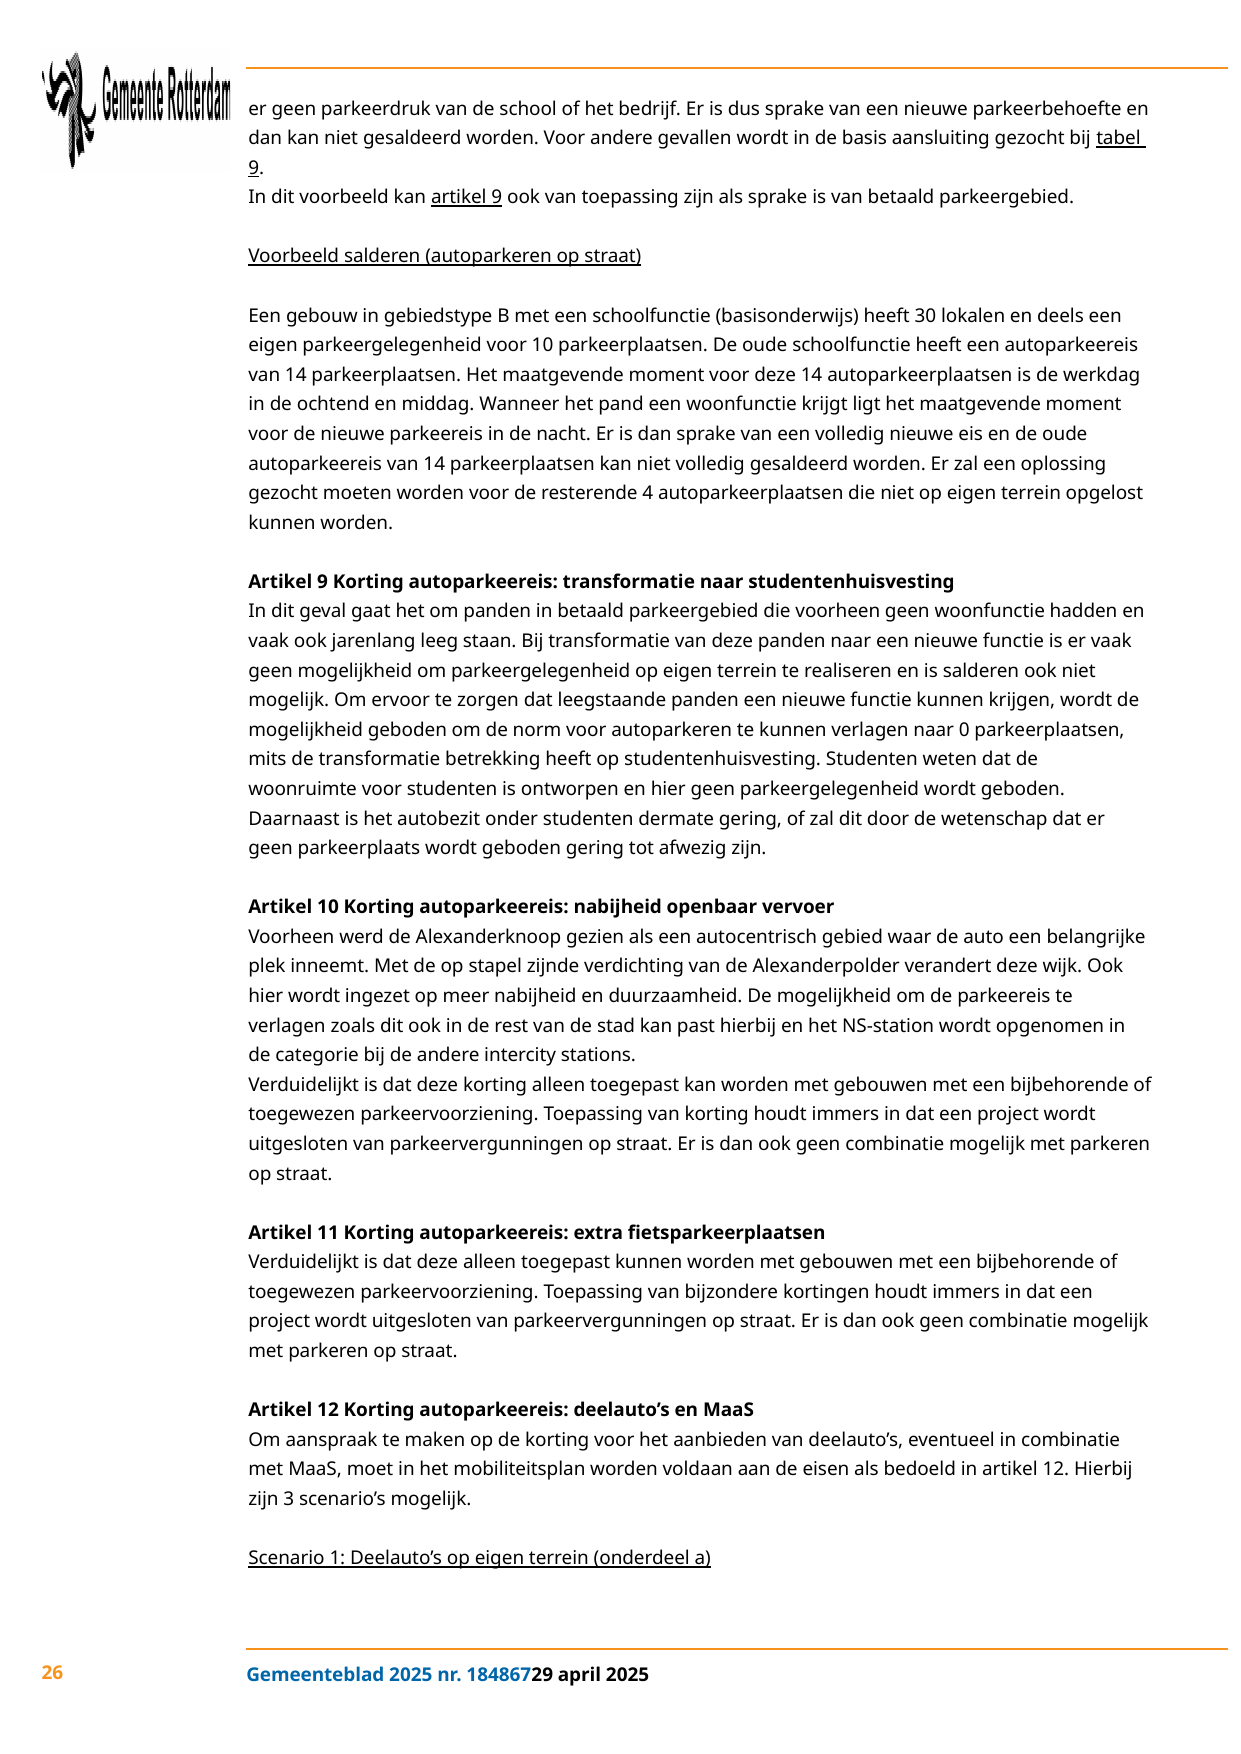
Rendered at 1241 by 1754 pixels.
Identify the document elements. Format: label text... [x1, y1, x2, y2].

text Artikel 12 Korting autoparkeereis: deelauto’s en MaaS [248, 1396, 1152, 1422]
text Verduidelijkt is dat deze korting alleen toegepast kan worden met gebouwen met een bijbehorende of toegewezen parkeervoorziening. Toepassing van korting houdt immers in dat een project wordt uitgesloten van parkeervergunningen op straat. Er is dan ook geen combinatie mogelijk met parkeren op straat. [248, 1071, 1152, 1186]
text In dit voorbeeld kan artikel 9 ook van toepassing zijn als sprake is van betaald parkeergebied. [248, 183, 1152, 209]
text Artikel 10 Korting autoparkeereis: nabijheid openbaar vervoer [248, 893, 1152, 919]
text Verduidelijkt is dat deze alleen toegepast kunnen worden met gebouwen met een bijbehorende of toegewezen parkeervoorziening. Toepassing van bijzondere kortingen houdt immers in dat een project wordt uitgesloten van parkeervergunningen op straat. Er is dan ook geen combinatie mogelijk met parkeren op straat. [248, 1248, 1152, 1363]
text er geen parkeerdruk van de school of het bedrijf. Er is dus sprake van een nieuwe parkeerbehoefte en dan kan niet gesaldeerd worden. Voor andere gevallen wordt in de basis aansluiting gezocht bij tabel 9. [248, 95, 1152, 180]
text Voorbeeld salderen (autoparkeren op straat) [248, 243, 1152, 268]
text Om aanspraak te maken op de korting voor het aanbieden van deelauto’s, eventueel in combinatie met MaaS, moet in het mobiliteitsplan worden voldaan aan de eisen als bedoeld in artikel 12. Hierbij zijn 3 scenario’s mogelijk. [248, 1426, 1152, 1511]
text Artikel 9 Korting autoparkeereis: transformatie naar studentenhuisvesting [248, 568, 1152, 594]
text In dit geval gaat het om panden in betaald parkeergebied die voorheen geen woonfunctie hadden en vaak ook jarenlang leeg staan. Bij transformatie van deze panden naar een nieuwe functie is er vaak geen mogelijkheid om parkeergelegenheid op eigen terrein te realiseren en is salderen ook niet mogelijk. Om ervoor te zorgen dat leegstaande panden een nieuwe functie kunnen krijgen, wordt de mogelijkheid geboden om de norm voor autoparkeren te kunnen verlagen naar 0 parkeerplaatsen, mits de transformatie betrekking heeft op studentenhuisvesting. Studenten weten dat de woonruimte voor studenten is ontworpen en hier geen parkeergelegenheid wordt geboden. Daarnaast is het autobezit onder studenten dermate gering, of zal dit door de wetenschap dat er geen parkeerplaats wordt geboden gering tot afwezig zijn. [248, 598, 1152, 860]
text Artikel 11 Korting autoparkeereis: extra fietsparkeerplaatsen [248, 1219, 1152, 1245]
text Een gebouw in gebiedstype B met een schoolfunctie (basisonderwijs) heeft 30 lokalen en deels een eigen parkeergelegenheid voor 10 parkeerplaatsen. De oude schoolfunctie heeft een autoparkeereis van 14 parkeerplaatsen. Het maatgevende moment voor deze 14 autoparkeerplaatsen is de werkdag in de ochtend en middag. Wanneer het pand een woonfunctie krijgt ligt het maatgevende moment voor de nieuwe parkeereis in de nacht. Er is dan sprake van een volledig nieuwe eis en de oude autoparkeereis van 14 parkeerplaatsen kan niet volledig gesaldeerd worden. Er zal een oplossing gezocht moeten worden voor de resterende 4 autoparkeerplaatsen die niet op eigen terrein opgelost kunnen worden. [248, 302, 1152, 535]
text Scenario 1: Deelauto’s op eigen terrein (onderdeel a) [248, 1544, 1152, 1570]
text Voorheen werd de Alexanderknoop gezien als een autocentrisch gebied waar de auto een belangrijke plek inneemt. Met de op stapel zijnde verdichting van de Alexanderpolder verandert deze wijk. Ook hier wordt ingezet op meer nabijheid en duurzaamheid. De mogelijkheid om de parkeereis te verlagen zoals dit ook in de rest van de stad kan past hierbij en het NS-station wordt opgenomen in de categorie bij de andere intercity stations. [248, 923, 1152, 1067]
picture [41, 47, 231, 172]
